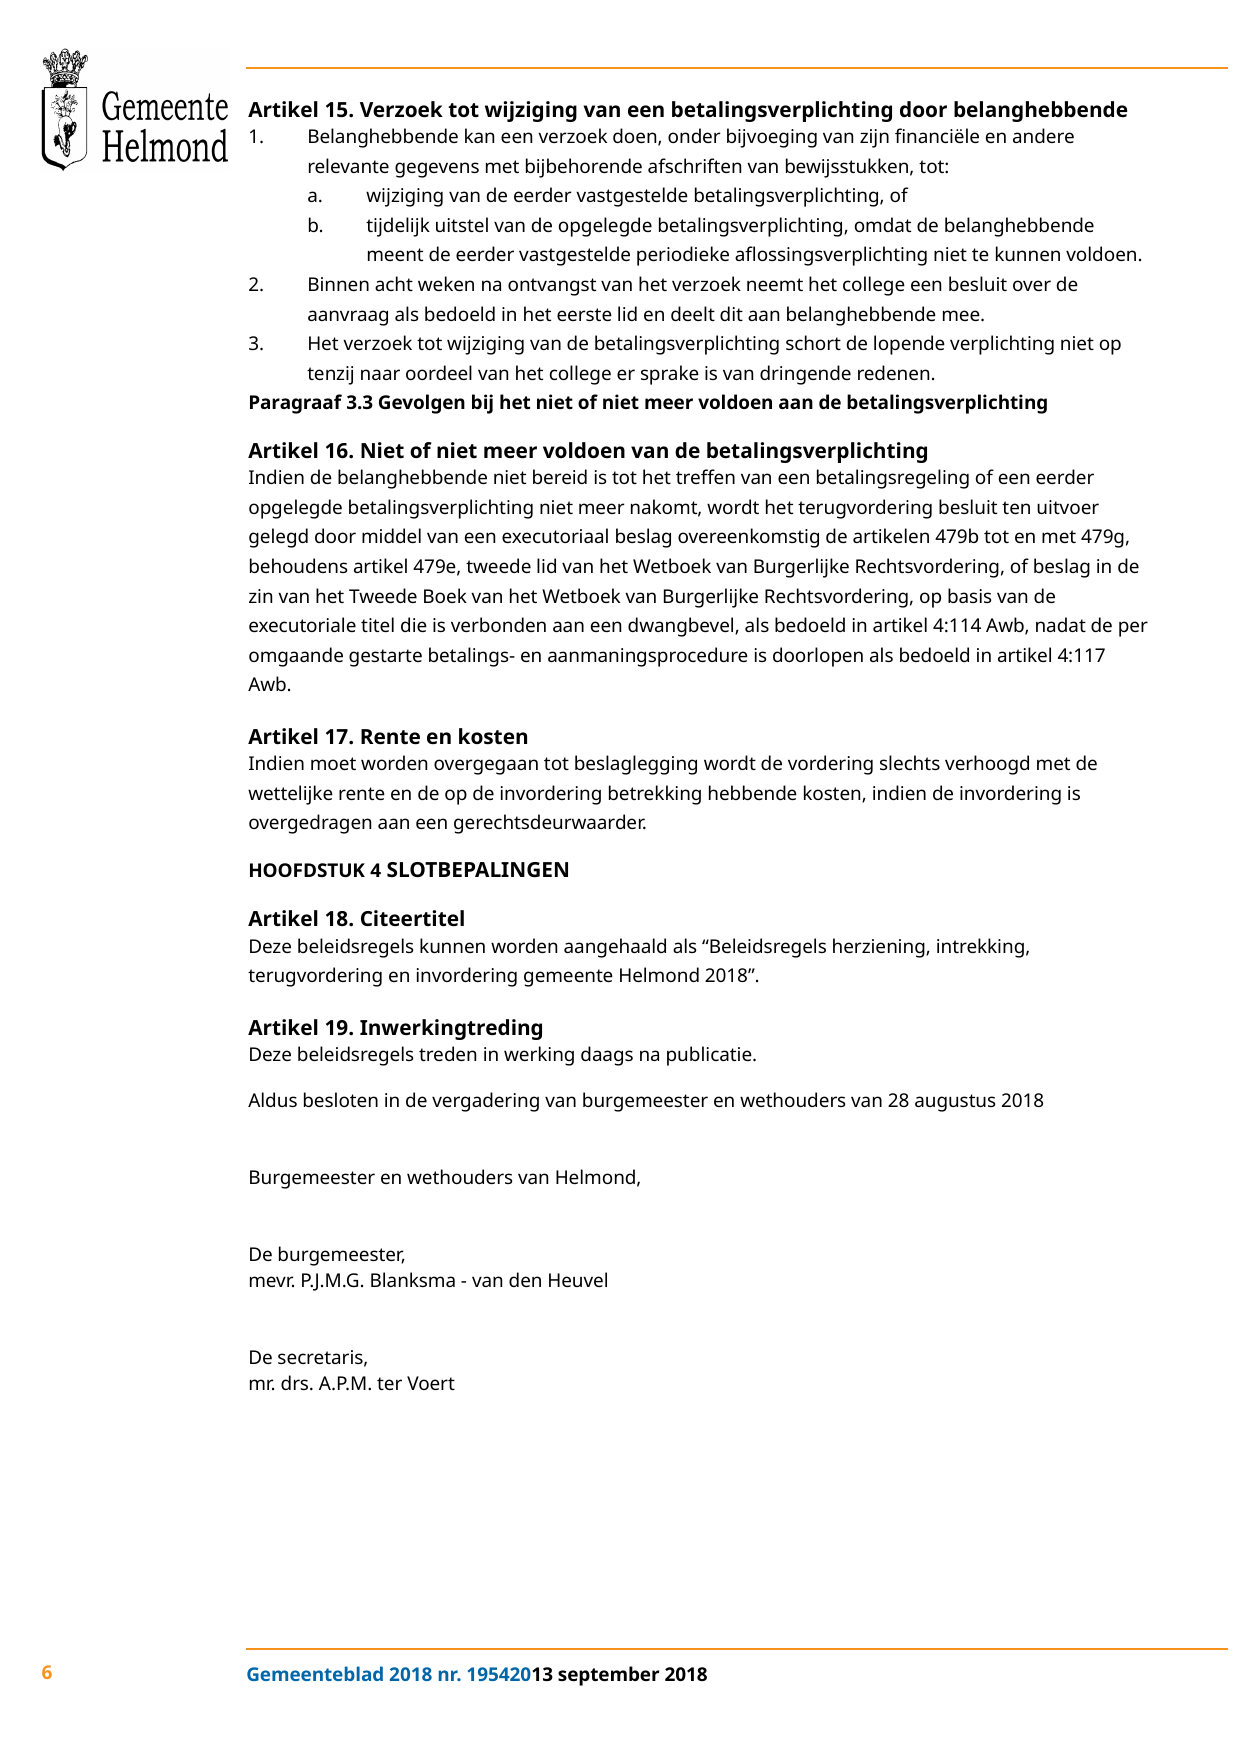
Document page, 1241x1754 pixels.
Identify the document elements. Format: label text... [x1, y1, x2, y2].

text Artikel 16. Niet of niet meer voldoen van de betalingsverplichting [248, 436, 1152, 464]
text Artikel 18. Citeertitel [248, 904, 1152, 933]
list wijziging van de eerder vastgestelde betalingsverplichting, of [307, 182, 1152, 208]
text Artikel 15. Verzoek tot wijziging van een betalingsverplichting door belanghebbende [248, 95, 1152, 123]
picture [41, 47, 231, 172]
text Burgemeester en wethouders van Helmond, [248, 1164, 1152, 1190]
text De burgemeester, [248, 1241, 1152, 1267]
text Indien de belanghebbende niet bereid is tot het treffen van een betalingsregeling of een eerder opgelegde betalingsverplichting niet meer nakomt, wordt het terugvordering besluit ten uitvoer gelegd door middel van een executoriaal beslag overeenkomstig de artikelen 479b tot en met 479g, behoudens artikel 479e, tweede lid van het Wetboek van Burgerlijke Rechtsvordering, of beslag in de zin van het Tweede Boek van het Wetboek van Burgerlijke Rechtsvordering, op basis van de executoriale titel die is verbonden aan een dwangbevel, als bedoeld in artikel 4:114 Awb, nadat de per omgaande gestarte betalings- en aanmaningsprocedure is doorlopen als bedoeld in artikel 4:117 Awb. [248, 464, 1152, 697]
list Binnen acht weken na ontvangst van het verzoek neemt het college een besluit over de aanvraag als bedoeld in het eerste lid en deelt dit aan belanghebbende mee. [248, 271, 1152, 326]
text mevr. P.J.M.G. Blanksma - van den Heuvel [248, 1267, 1152, 1293]
list tijdelijk uitstel van de opgelegde betalingsverplichting, omdat de belanghebbende meent de eerder vastgestelde periodieke aflossingsverplichting niet te kunnen voldoen. [307, 212, 1152, 267]
list Het verzoek tot wijziging van de betalingsverplichting schort de lopende verplichting niet op tenzij naar oordeel van het college er sprake is van dringende redenen. [248, 330, 1152, 386]
text Aldus besloten in de vergadering van burgemeester en wethouders van 28 augustus 2018 [248, 1087, 1152, 1113]
text HOOFDSTUK 4 SLOTBEPALINGEN [248, 855, 1152, 884]
text Indien moet worden overgegaan tot beslaglegging wordt de vordering slechts verhoogd met de wettelijke rente en de op de invordering betrekking hebbende kosten, indien de invordering is overgedragen aan een gerechtsdeurwaarder. [248, 750, 1152, 835]
text Artikel 19. Inwerkingtreding [248, 1013, 1152, 1041]
list Belanghebbende kan een verzoek doen, onder bijvoeging van zijn financiële en andere relevante gegevens met bijbehorende afschriften van bewijsstukken, tot: [248, 123, 1152, 178]
text Deze beleidsregels treden in werking daags na publicatie. [248, 1041, 1152, 1067]
text mr. drs. A.P.M. ter Voert [248, 1370, 1152, 1396]
text Deze beleidsregels kunnen worden aangehaald als “Beleidsregels herziening, intrekking, terugvordering en invordering gemeente Helmond 2018”. [248, 933, 1152, 988]
text Paragraaf 3.3 Gevolgen bij het niet of niet meer voldoen aan de betalingsverplichting [248, 389, 1152, 415]
text Artikel 17. Rente en kosten [248, 722, 1152, 750]
text De secretaris, [248, 1344, 1152, 1370]
